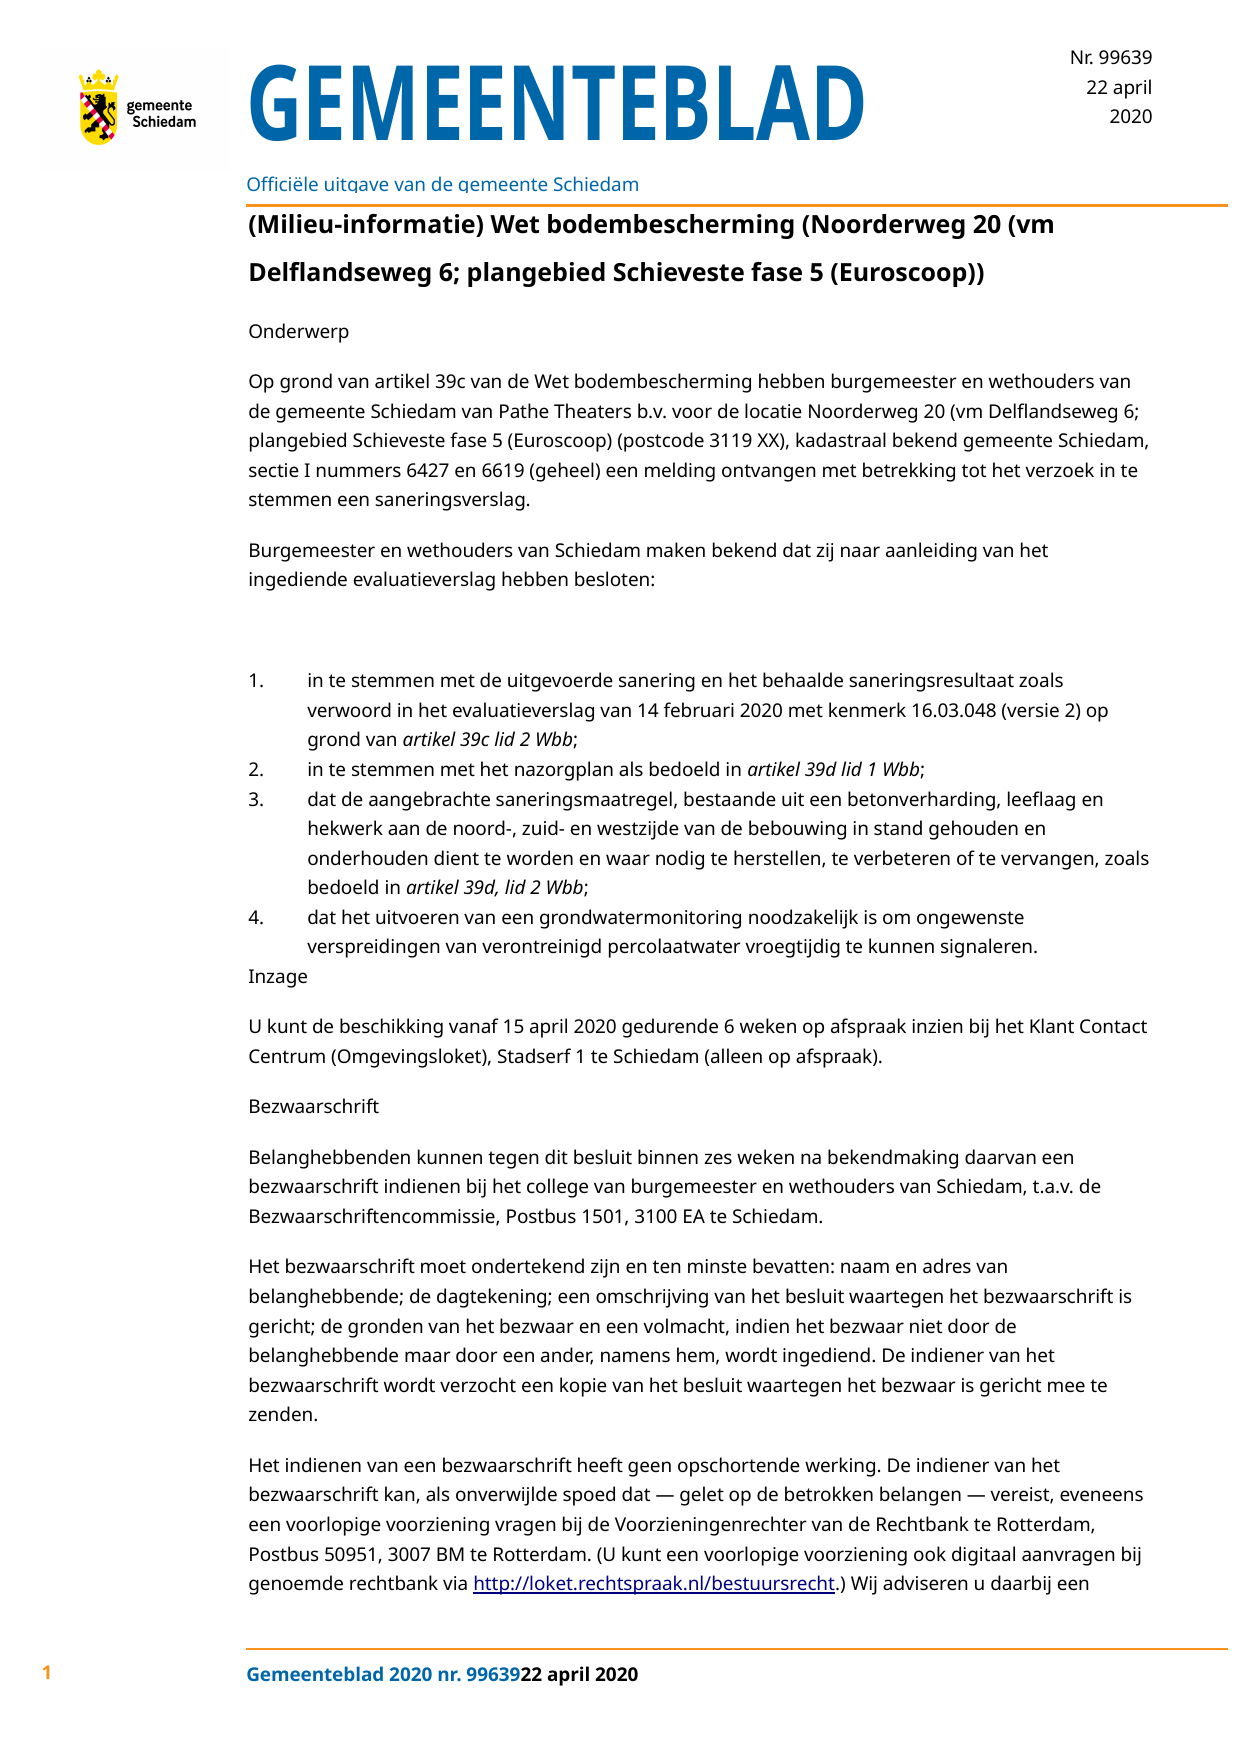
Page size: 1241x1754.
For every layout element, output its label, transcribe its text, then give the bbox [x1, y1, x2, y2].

text Het indienen van een bezwaarschrift heeft geen opschortende werking. De indiener van het bezwaarschrift kan, als onverwijlde spoed dat — gelet op de betrokken belangen — vereist, eveneens een voorlopige voorziening vragen bij de Voorzieningenrechter van de Rechtbank te Rotterdam, Postbus 50951, 3007 BM te Rotterdam. (U kunt een voorlopige voorziening ook digitaal aanvragen bij genoemde rechtbank via http://loket.rechtspraak.nl/bestuursrecht.) Wij adviseren u daarbij een [248, 1452, 1152, 1596]
list dat de aangebrachte saneringsmaatregel, bestaande uit een betonverharding, leeflaag en hekwerk aan de noord-, zuid- en westzijde van de bebouwing in stand gehouden en onderhouden dient te worden en waar nodig te herstellen, te verbeteren of te vervangen, zoals bedoeld in artikel 39d, lid 2 Wbb; [248, 786, 1152, 900]
list in te stemmen met het nazorgplan als bedoeld in artikel 39d lid 1 Wbb; [248, 756, 1152, 782]
text (Milieu-informatie) Wet bodembescherming (Noorderweg 20 (vm Delflandseweg 6; plangebied Schieveste fase 5 (Euroscoop)) [248, 207, 1152, 288]
text Burgemeester en wethouders van Schiedam maken bekend dat zij naar aanleiding van het ingediende evaluatieverslag hebben besloten: [248, 537, 1152, 592]
text U kunt de beschikking vanaf 15 april 2020 gedurende 6 weken op afspraak inzien bij het Klant Contact Centrum (Omgevingsloket), Stadserf 1 te Schiedam (alleen op afspraak). [248, 1014, 1152, 1069]
text Belanghebbenden kunnen tegen dit besluit binnen zes weken na bekendmaking daarvan een bezwaarschrift indienen bij het college van burgemeester en wethouders van Schiedam, t.a.v. de Bezwaarschriftencommissie, Postbus 1501, 3100 EA te Schiedam. [248, 1144, 1152, 1229]
text Inzage [248, 963, 1152, 989]
text Onderwerp [248, 318, 1152, 344]
text Op grond van artikel 39c van de Wet bodembescherming hebben burgemeester en wethouders van de gemeente Schiedam van Pathe Theaters b.v. voor de locatie Noorderweg 20 (vm Delflandseweg 6; plangebied Schieveste fase 5 (Euroscoop) (postcode 3119 XX), kadastraal bekend gemeente Schiedam, sectie I nummers 6427 en 6619 (geheel) een melding ontvangen met betrekking tot het verzoek in te stemmen een saneringsverslag. [248, 368, 1152, 512]
text Het bezwaarschrift moet ondertekend zijn en ten minste bevatten: naam en adres van belanghebbende; de dagtekening; een omschrijving van het besluit waartegen het bezwaarschrift is gericht; de gronden van het bezwaar en een volmacht, indien het bezwaar niet door de belanghebbende maar door een ander, namens hem, wordt ingediend. De indiener van het bezwaarschrift wordt verzocht een kopie van het besluit waartegen het bezwaar is gericht mee te zenden. [248, 1254, 1152, 1427]
list dat het uitvoeren van een grondwatermonitoring noodzakelijk is om ongewenste verspreidingen van verontreinigd percolaatwater vroegtijdig te kunnen signaleren. [248, 904, 1152, 959]
list in te stemmen met de uitgevoerde sanering en het behaalde saneringsresultaat zoals verwoord in het evaluatieverslag van 14 februari 2020 met kenmerk 16.03.048 (versie 2) op grond van artikel 39c lid 2 Wbb; [248, 667, 1152, 752]
picture [41, 47, 231, 172]
text Bezwaarschrift [248, 1094, 1152, 1119]
